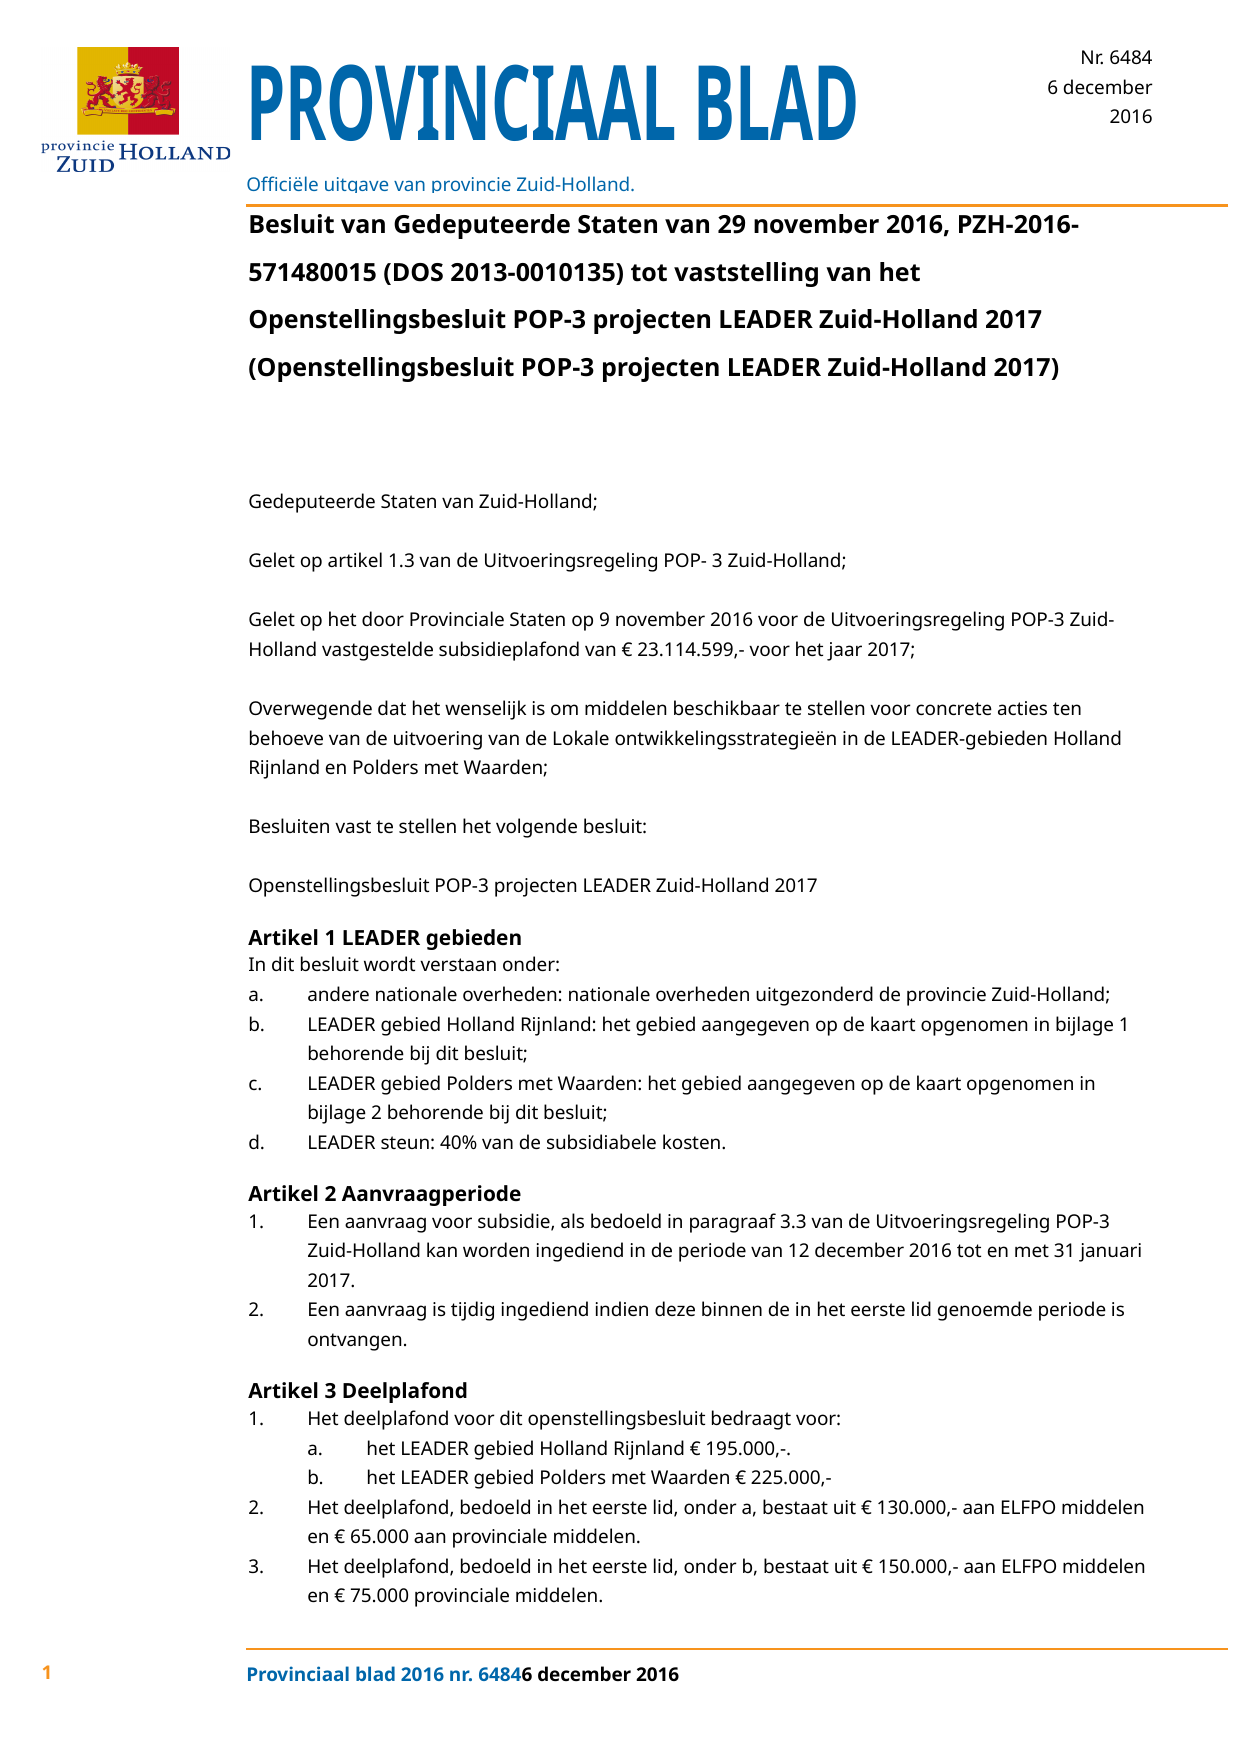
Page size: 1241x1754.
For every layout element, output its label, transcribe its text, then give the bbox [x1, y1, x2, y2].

text Gelet op het door Provinciale Staten op 9 november 2016 voor de Uitvoeringsregeling POP-3 Zuid-Holland vastgestelde subsidieplafond van € 23.114.599,- voor het jaar 2017; [248, 606, 1152, 662]
text Artikel 3 Deelplafond [248, 1377, 1152, 1405]
text Besluit van Gedeputeerde Staten van 29 november 2016, PZH-2016-571480015 (DOS 2013-0010135) tot vaststelling van het Openstellingsbesluit POP-3 projecten LEADER Zuid-Holland 2017 (Openstellingsbesluit POP-3 projecten LEADER Zuid-Holland 2017) [248, 207, 1152, 384]
list Het deelplafond voor dit openstellingsbesluit bedraagt voor: [248, 1405, 1152, 1431]
list Het deelplafond, bedoeld in het eerste lid, onder a, bestaat uit € 130.000,- aan ELFPO middelen en € 65.000 aan provinciale middelen. [248, 1494, 1152, 1549]
text Besluiten vast te stellen het volgende besluit: [248, 813, 1152, 839]
list Een aanvraag voor subsidie, als bedoeld in paragraaf 3.3 van de Uitvoeringsregeling POP-3 Zuid-Holland kan worden ingediend in de periode van 12 december 2016 tot en met 31 januari 2017. [248, 1208, 1152, 1293]
list andere nationale overheden: nationale overheden uitgezonderd de provincie Zuid-Holland; [248, 981, 1152, 1007]
text In dit besluit wordt verstaan onder: [248, 952, 1152, 977]
text Openstellingsbesluit POP-3 projecten LEADER Zuid-Holland 2017 [248, 873, 1152, 898]
text Overwegende dat het wenselijk is om middelen beschikbaar te stellen voor concrete acties ten behoeve van de uitvoering van de Lokale ontwikkelingsstrategieën in de LEADER-gebieden Holland Rijnland en Polders met Waarden; [248, 695, 1152, 780]
list het LEADER gebied Holland Rijnland € 195.000,-. [307, 1435, 1152, 1460]
list Het deelplafond, bedoeld in het eerste lid, onder b, bestaat uit € 150.000,- aan ELFPO middelen en € 75.000 provinciale middelen. [248, 1553, 1152, 1608]
text Artikel 1 LEADER gebieden [248, 923, 1152, 952]
picture [41, 47, 231, 172]
list het LEADER gebied Polders met Waarden € 225.000,- [307, 1464, 1152, 1490]
text Gedeputeerde Staten van Zuid-Holland; [248, 488, 1152, 514]
text Artikel 2 Aanvraagperiode [248, 1179, 1152, 1208]
list LEADER gebied Polders met Waarden: het gebied aangegeven op de kaart opgenomen in bijlage 2 behorende bij dit besluit; [248, 1070, 1152, 1125]
text Gelet op artikel 1.3 van de Uitvoeringsregeling POP- 3 Zuid-Holland; [248, 547, 1152, 573]
list LEADER gebied Holland Rijnland: het gebied aangegeven op de kaart opgenomen in bijlage 1 behorende bij dit besluit; [248, 1011, 1152, 1066]
list Een aanvraag is tijdig ingediend indien deze binnen de in het eerste lid genoemde periode is ontvangen. [248, 1297, 1152, 1352]
list LEADER steun: 40% van de subsidiabele kosten. [248, 1129, 1152, 1155]
